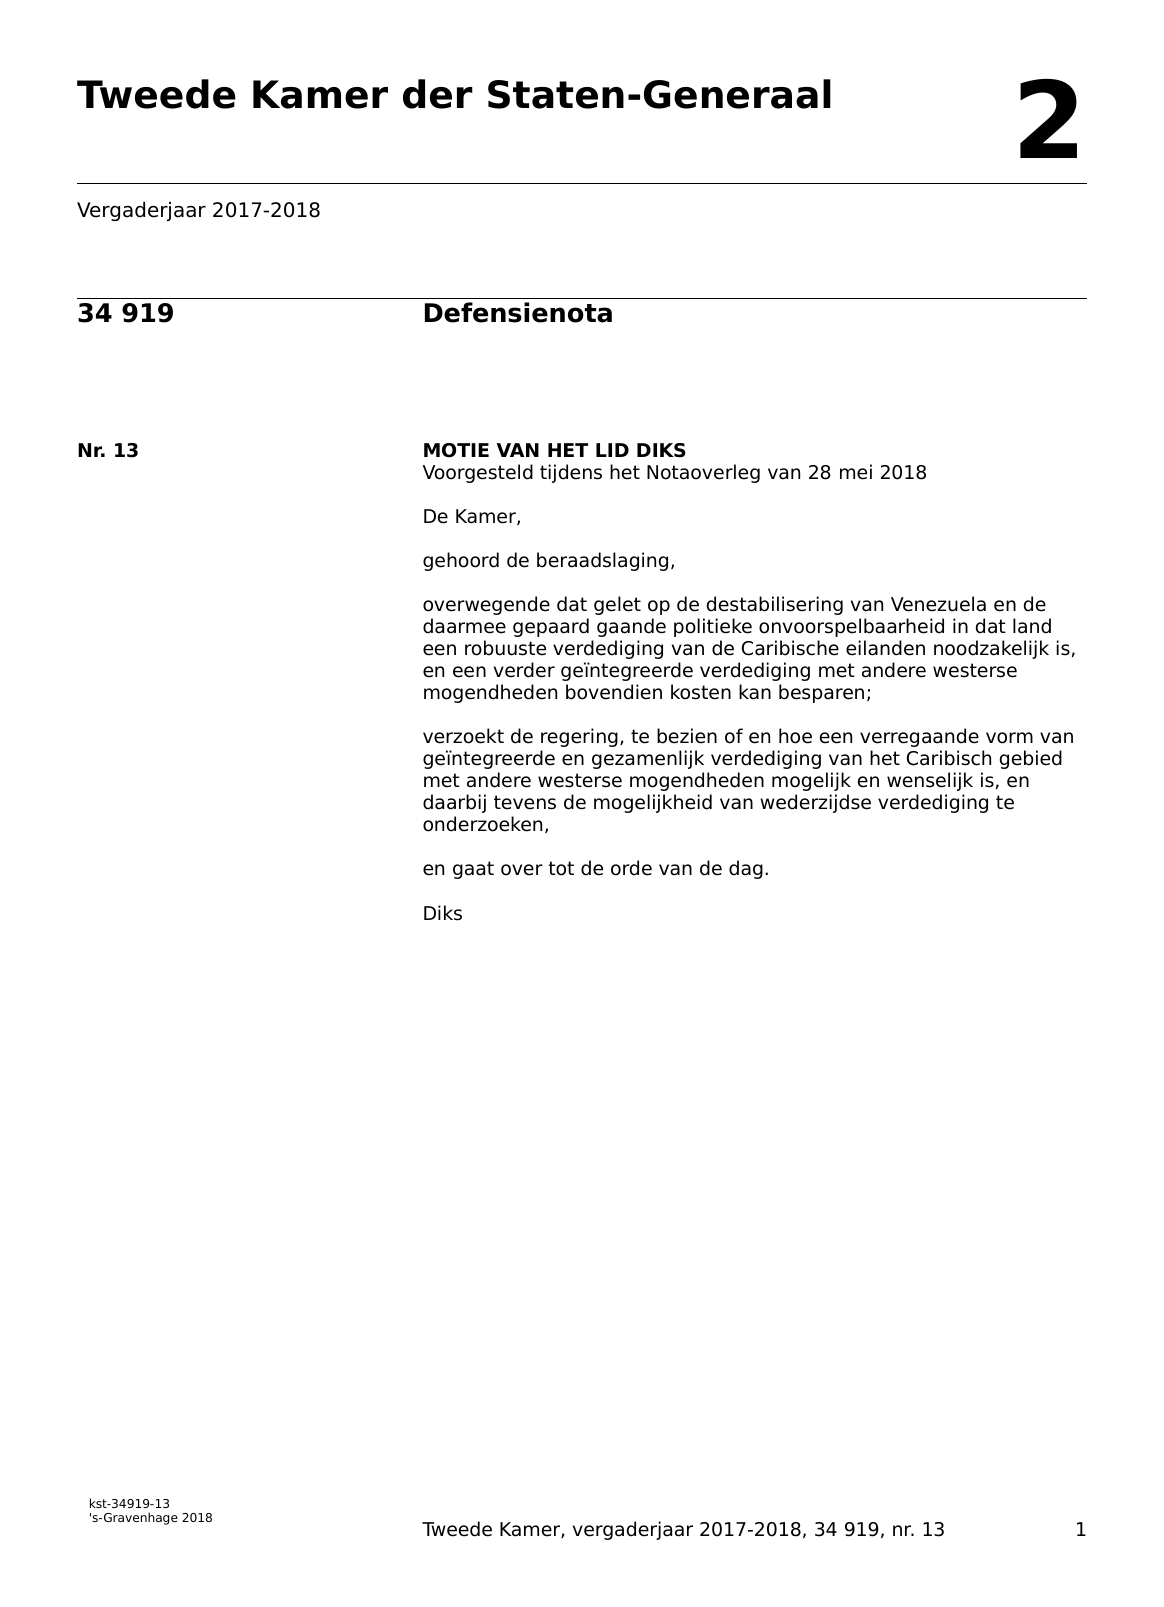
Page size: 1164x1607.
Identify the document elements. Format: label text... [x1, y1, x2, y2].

text verzoekt de regering, te bezien of en hoe een verregaande vorm van geïntegreerde en gezamenlijk verdediging van het Caribisch gebied met andere westerse mogendheden mogelijk en wenselijk is, en daarbij tevens de mogelijkheid van wederzijdse verdediging te onderzoeken, [422, 726, 1087, 836]
table_cell Vergaderjaar 2017-2018 [77, 184, 1087, 298]
text overwegende dat gelet op de destabilisering van Venezuela en de daarmee gepaard gaande politieke onvoorspelbaarheid in dat land een robuuste verdediging van de Caribische eilanden noodzakelijk is, en een verder geïntegreerde verdediging met andere westerse mogendheden bovendien kosten kan besparen; [422, 594, 1087, 704]
table_header Tweede Kamer der Staten-Generaal [77, 59, 886, 183]
text gehoord de beraadslaging, [422, 550, 1087, 572]
subtitle Nr. 13 MOTIE VAN HET LID DIKS [77, 440, 1087, 462]
text 's-Gravenhage 2018 [88, 1511, 323, 1525]
text Voorgesteld tijdens het Notaoverleg van 28 mei 2018 [422, 462, 1087, 484]
text kst-34919-13 [88, 1497, 323, 1511]
table_header 2 [886, 59, 1087, 183]
subtitle 34 919 Defensienota [77, 299, 1087, 329]
text en gaat over tot de orde van de dag. [422, 858, 1087, 880]
text Diks [422, 902, 1087, 924]
text De Kamer, [422, 506, 1087, 528]
